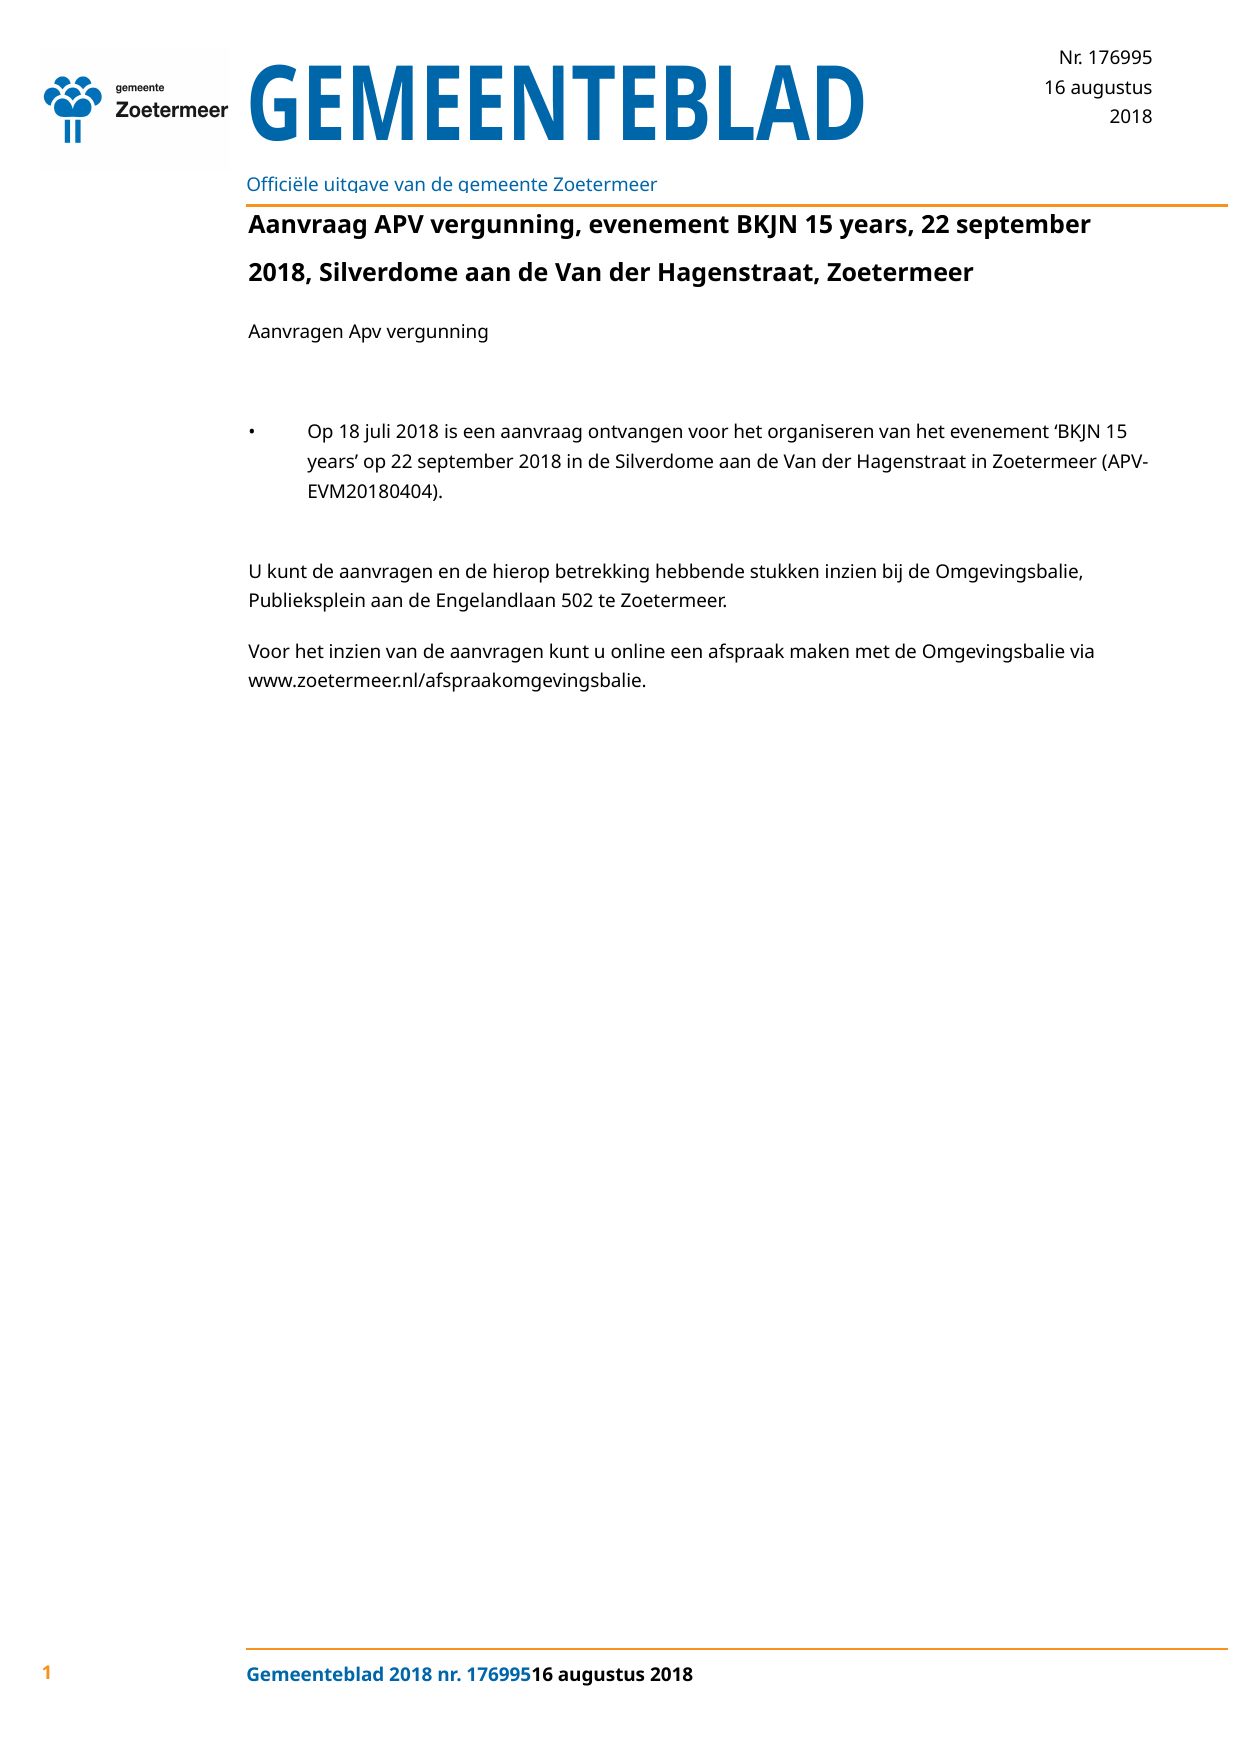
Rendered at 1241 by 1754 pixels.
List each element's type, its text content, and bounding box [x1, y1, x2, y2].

picture [41, 47, 231, 172]
text Voor het inzien van de aanvragen kunt u online een afspraak maken met de Omgevingsbalie via www.zoetermeer.nl/afspraakomgevingsbalie. [248, 638, 1152, 693]
text Aanvraag APV vergunning, evenement BKJN 15 years, 22 september 2018, Silverdome aan de Van der Hagenstraat, Zoetermeer [248, 207, 1152, 288]
list Op 18 juli 2018 is een aanvraag ontvangen voor het organiseren van het evenement ‘BKJN 15 years’ op 22 september 2018 in de Silverdome aan de Van der Hagenstraat in Zoetermeer (APV-EVM20180404). [248, 419, 1152, 504]
text U kunt de aanvragen en de hierop betrekking hebbende stukken inzien bij de Omgevingsbalie, Publieksplein aan de Engelandlaan 502 te Zoetermeer. [248, 558, 1152, 613]
text Aanvragen Apv vergunning [248, 318, 1152, 344]
